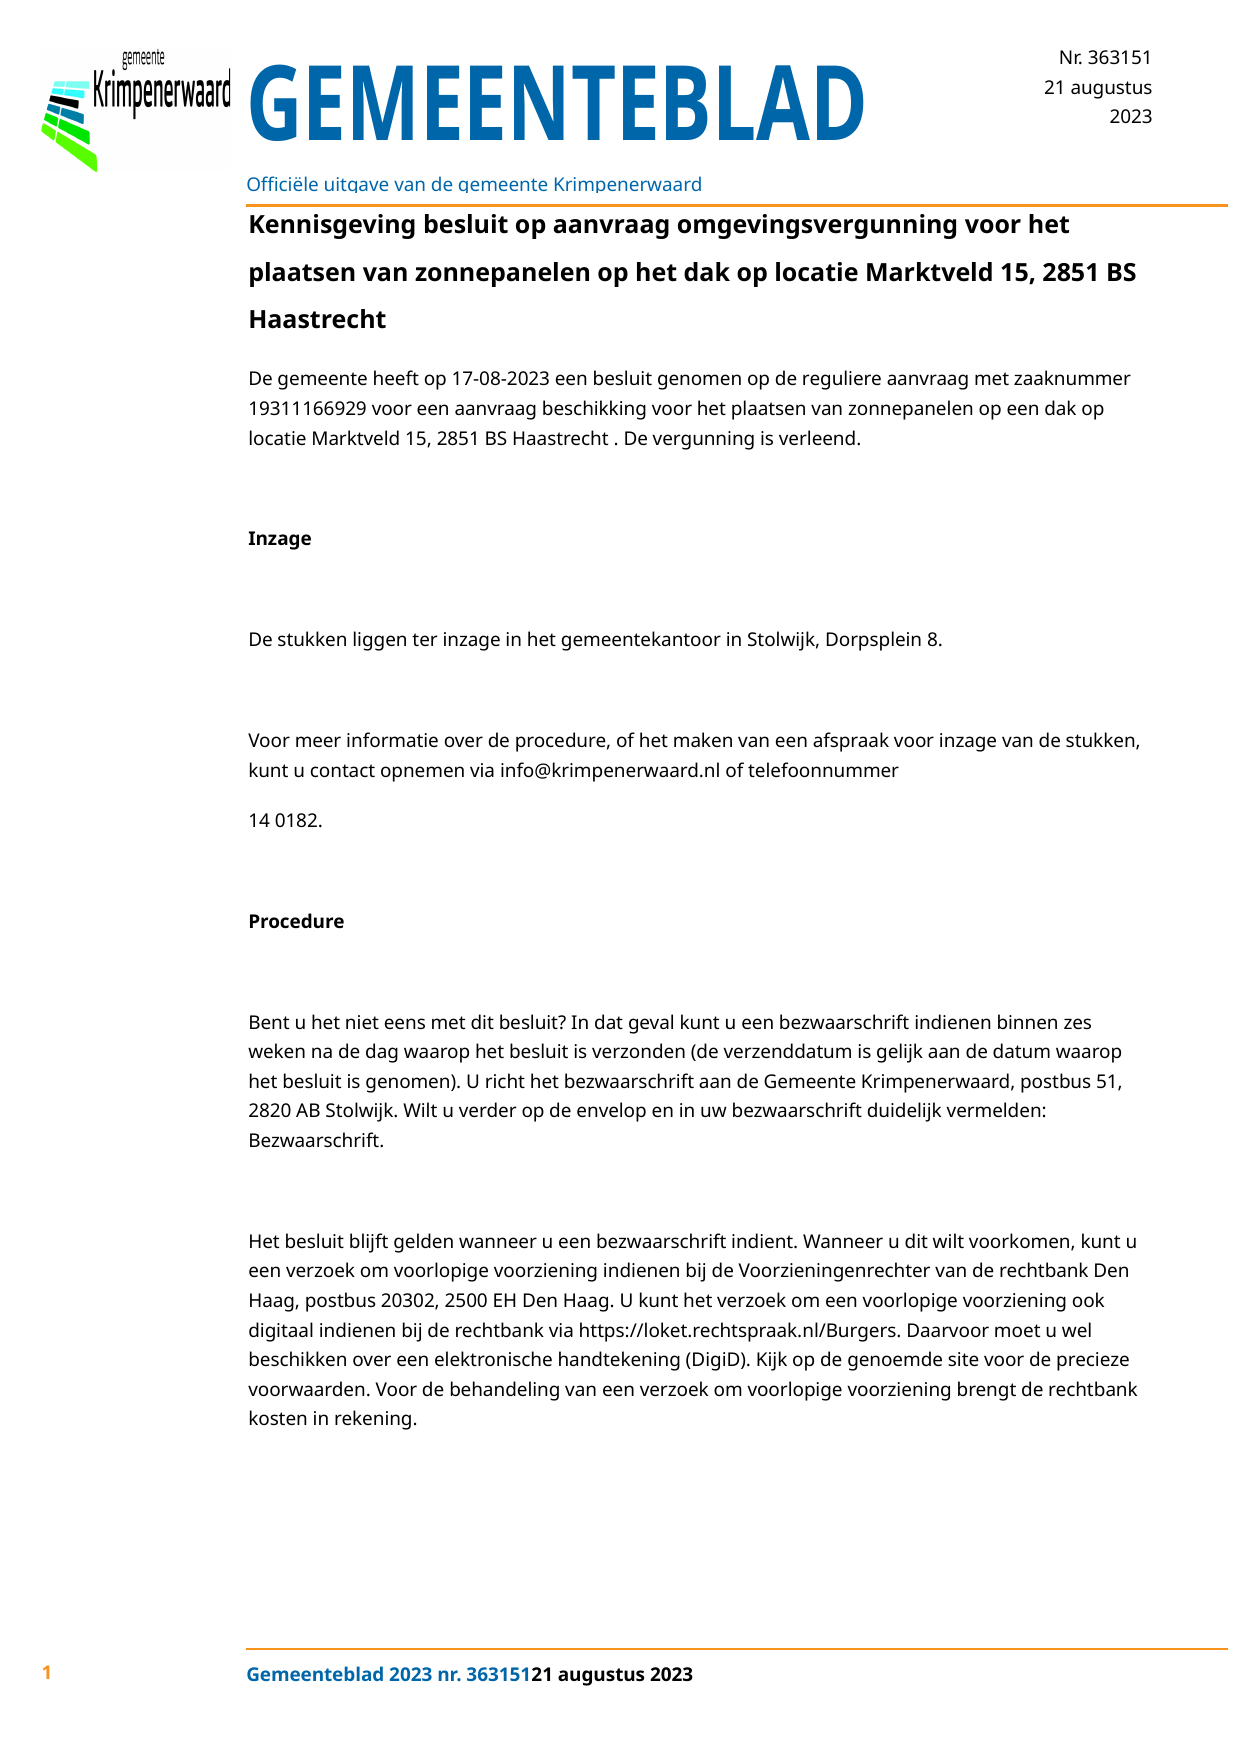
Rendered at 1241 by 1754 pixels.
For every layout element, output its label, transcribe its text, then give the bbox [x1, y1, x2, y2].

text Kennisgeving besluit op aanvraag omgevingsvergunning voor het plaatsen van zonnepanelen op het dak op locatie Marktveld 15, 2851 BS Haastrecht [248, 207, 1152, 336]
text Bent u het niet eens met dit besluit? In dat geval kunt u een bezwaarschrift indienen binnen zes weken na de dag waarop het besluit is verzonden (de verzenddatum is gelijk aan de datum waarop het besluit is genomen). U richt het bezwaarschrift aan de Gemeente Krimpenerwaard, postbus 51, 2820 AB Stolwijk. Wilt u verder op de envelop en in uw bezwaarschrift duidelijk vermelden: Bezwaarschrift. [248, 1009, 1152, 1153]
text 14 0182. [248, 807, 1152, 833]
text Procedure [248, 908, 1152, 934]
text De gemeente heeft op 17-08-2023 een besluit genomen op de reguliere aanvraag met zaaknummer 19311166929 voor een aanvraag beschikking voor het plaatsen van zonnepanelen op een dak op locatie Marktveld 15, 2851 BS Haastrecht . De vergunning is verleend. [248, 366, 1152, 450]
text Inzage [248, 526, 1152, 551]
text Het besluit blijft gelden wanneer u een bezwaarschrift indient. Wanneer u dit wilt voorkomen, kunt u een verzoek om voorlopige voorziening indienen bij de Voorzieningenrechter van de rechtbank Den Haag, postbus 20302, 2500 EH Den Haag. U kunt het verzoek om een voorlopige voorziening ook digitaal indienen bij de rechtbank via https://loket.rechtspraak.nl/Burgers. Daarvoor moet u wel beschikken over een elektronische handtekening (DigiD). Kijk op de genoemde site voor de precieze voorwaarden. Voor de behandeling van een verzoek om voorlopige voorziening brengt de rechtbank kosten in rekening. [248, 1228, 1152, 1431]
picture [41, 47, 231, 172]
text De stukken liggen ter inzage in het gemeentekantoor in Stolwijk, Dorpsplein 8. [248, 626, 1152, 652]
text Voor meer informatie over de procedure, of het maken van een afspraak voor inzage van de stukken, kunt u contact opnemen via info@krimpenerwaard.nl of telefoonnummer [248, 727, 1152, 782]
